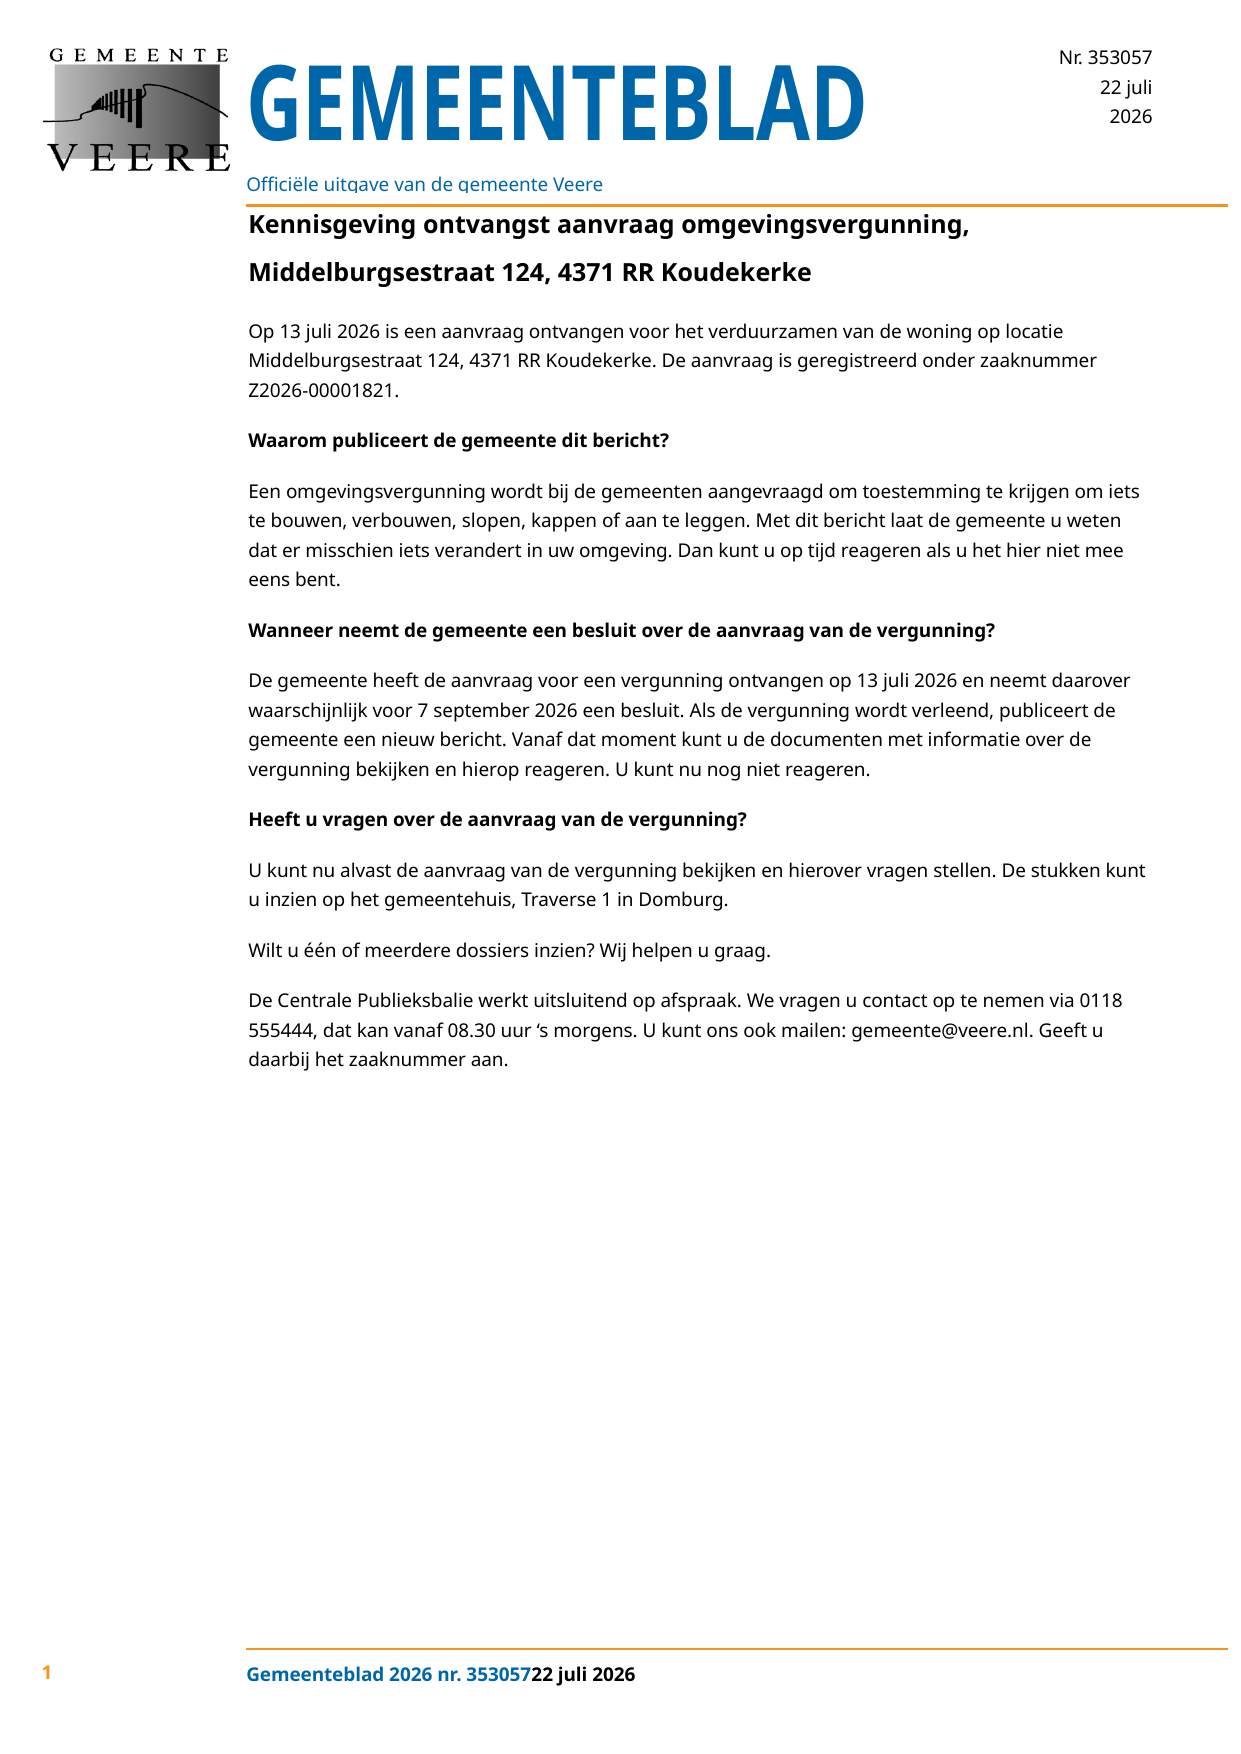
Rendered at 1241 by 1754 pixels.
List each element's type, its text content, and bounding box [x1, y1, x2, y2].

text Kennisgeving ontvangst aanvraag omgevingsvergunning, Middelburgsestraat 124, 4371 RR Koudekerke [248, 207, 1152, 288]
text Heeft u vragen over de aanvraag van de vergunning? [248, 807, 1152, 832]
picture [41, 47, 231, 172]
text Op 13 juli 2026 is een aanvraag ontvangen voor het verduurzamen van de woning op locatie Middelburgsestraat 124, 4371 RR Koudekerke. De aanvraag is geregistreerd onder zaaknummer Z2026-00001821. [248, 318, 1152, 403]
text De Centrale Publieksbalie werkt uitsluitend op afspraak. We vragen u contact op te nemen via 0118 555444, dat kan vanaf 08.30 uur ‘s morgens. U kunt ons ook mailen: gemeente@veere.nl. Geeft u daarbij het zaaknummer aan. [248, 987, 1152, 1072]
text Een omgevingsvergunning wordt bij de gemeenten aangevraagd om toestemming te krijgen om iets te bouwen, verbouwen, slopen, kappen of aan te leggen. Met dit bericht laat de gemeente u weten dat er misschien iets verandert in uw omgeving. Dan kunt u op tijd reageren als u het hier niet mee eens bent. [248, 478, 1152, 592]
text Wanneer neemt de gemeente een besluit over de aanvraag van de vergunning? [248, 617, 1152, 643]
text Waarom publiceert de gemeente dit bericht? [248, 427, 1152, 453]
text U kunt nu alvast de aanvraag van de vergunning bekijken en hierover vragen stellen. De stukken kunt u inzien op het gemeentehuis, Traverse 1 in Domburg. [248, 857, 1152, 912]
text Wilt u één of meerdere dossiers inzien? Wij helpen u graag. [248, 937, 1152, 963]
text De gemeente heeft de aanvraag voor een vergunning ontvangen op 13 juli 2026 en neemt daarover waarschijnlijk voor 7 september 2026 een besluit. Als de vergunning wordt verleend, publiceert de gemeente een nieuw bericht. Vanaf dat moment kunt u de documenten met informatie over de vergunning bekijken en hierop reageren. U kunt nu nog niet reageren. [248, 667, 1152, 782]
